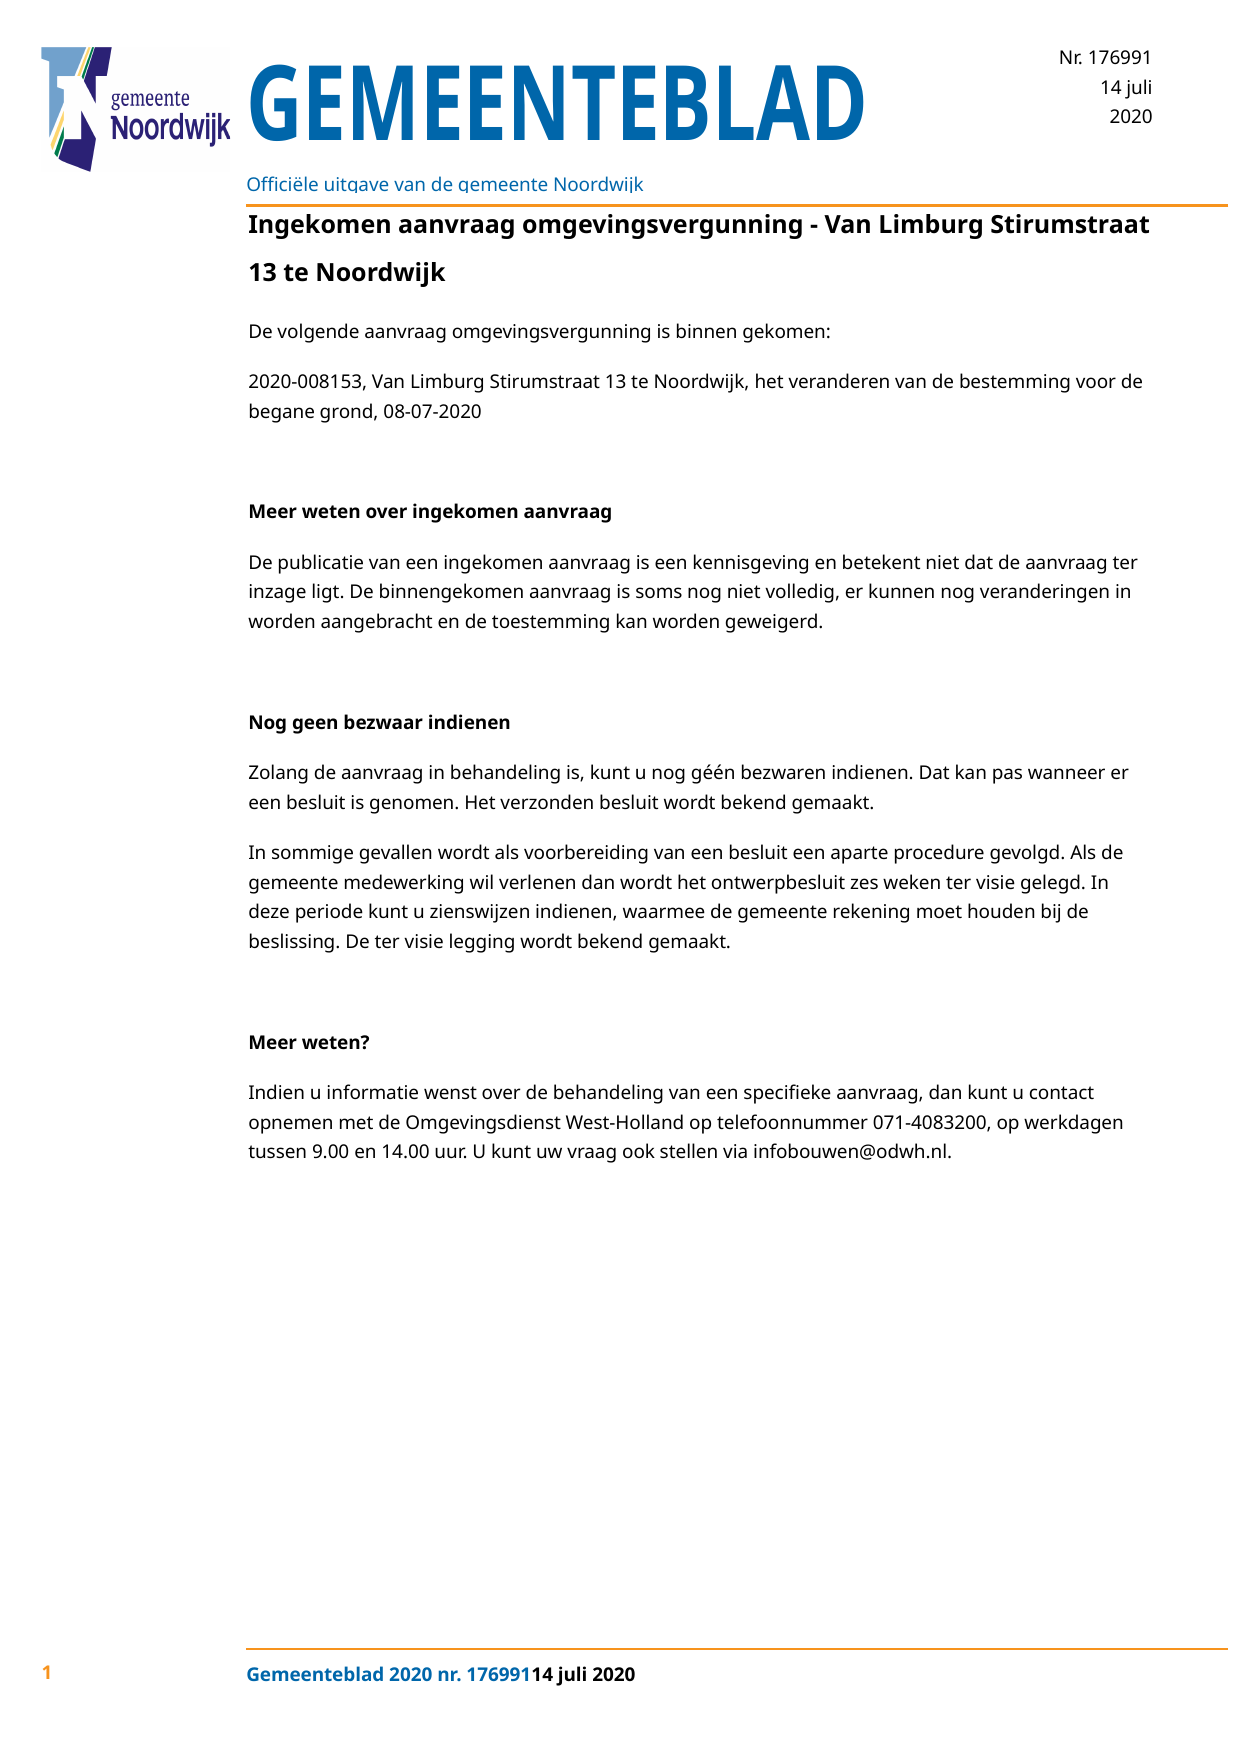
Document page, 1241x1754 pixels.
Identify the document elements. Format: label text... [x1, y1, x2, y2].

text De publicatie van een ingekomen aanvraag is een kennisgeving en betekent niet dat de aanvraag ter inzage ligt. De binnengekomen aanvraag is soms nog niet volledig, er kunnen nog veranderingen in worden aangebracht en de toestemming kan worden geweigerd. [248, 549, 1152, 634]
text De volgende aanvraag omgevingsvergunning is binnen gekomen: [248, 318, 1152, 344]
text Indien u informatie wenst over de behandeling van een specifieke aanvraag, dan kunt u contact opnemen met de Omgevingsdienst West-Holland op telefoonnummer 071-4083200, op werkdagen tussen 9.00 en 14.00 uur. U kunt uw vraag ook stellen via infobouwen@odwh.nl. [248, 1079, 1152, 1164]
text Zolang de aanvraag in behandeling is, kunt u nog géén bezwaren indienen. Dat kan pas wanneer er een besluit is genomen. Het verzonden besluit wordt bekend gemaakt. [248, 759, 1152, 815]
text In sommige gevallen wordt als voorbereiding van een besluit een aparte procedure gevolgd. Als de gemeente medewerking wil verlenen dan wordt het ontwerpbesluit zes weken ter visie gelegd. In deze periode kunt u zienswijzen indienen, waarmee de gemeente rekening moet houden bij de beslissing. De ter visie legging wordt bekend gemaakt. [248, 839, 1152, 954]
text Ingekomen aanvraag omgevingsvergunning - Van Limburg Stirumstraat 13 te Noordwijk [248, 207, 1152, 288]
text Nog geen bezwaar indienen [248, 709, 1152, 735]
picture [41, 47, 231, 172]
text Meer weten over ingekomen aanvraag [248, 499, 1152, 524]
text Meer weten? [248, 1029, 1152, 1055]
text 2020-008153, Van Limburg Stirumstraat 13 te Noordwijk, het veranderen van de bestemming voor de begane grond, 08-07-2020 [248, 368, 1152, 424]
